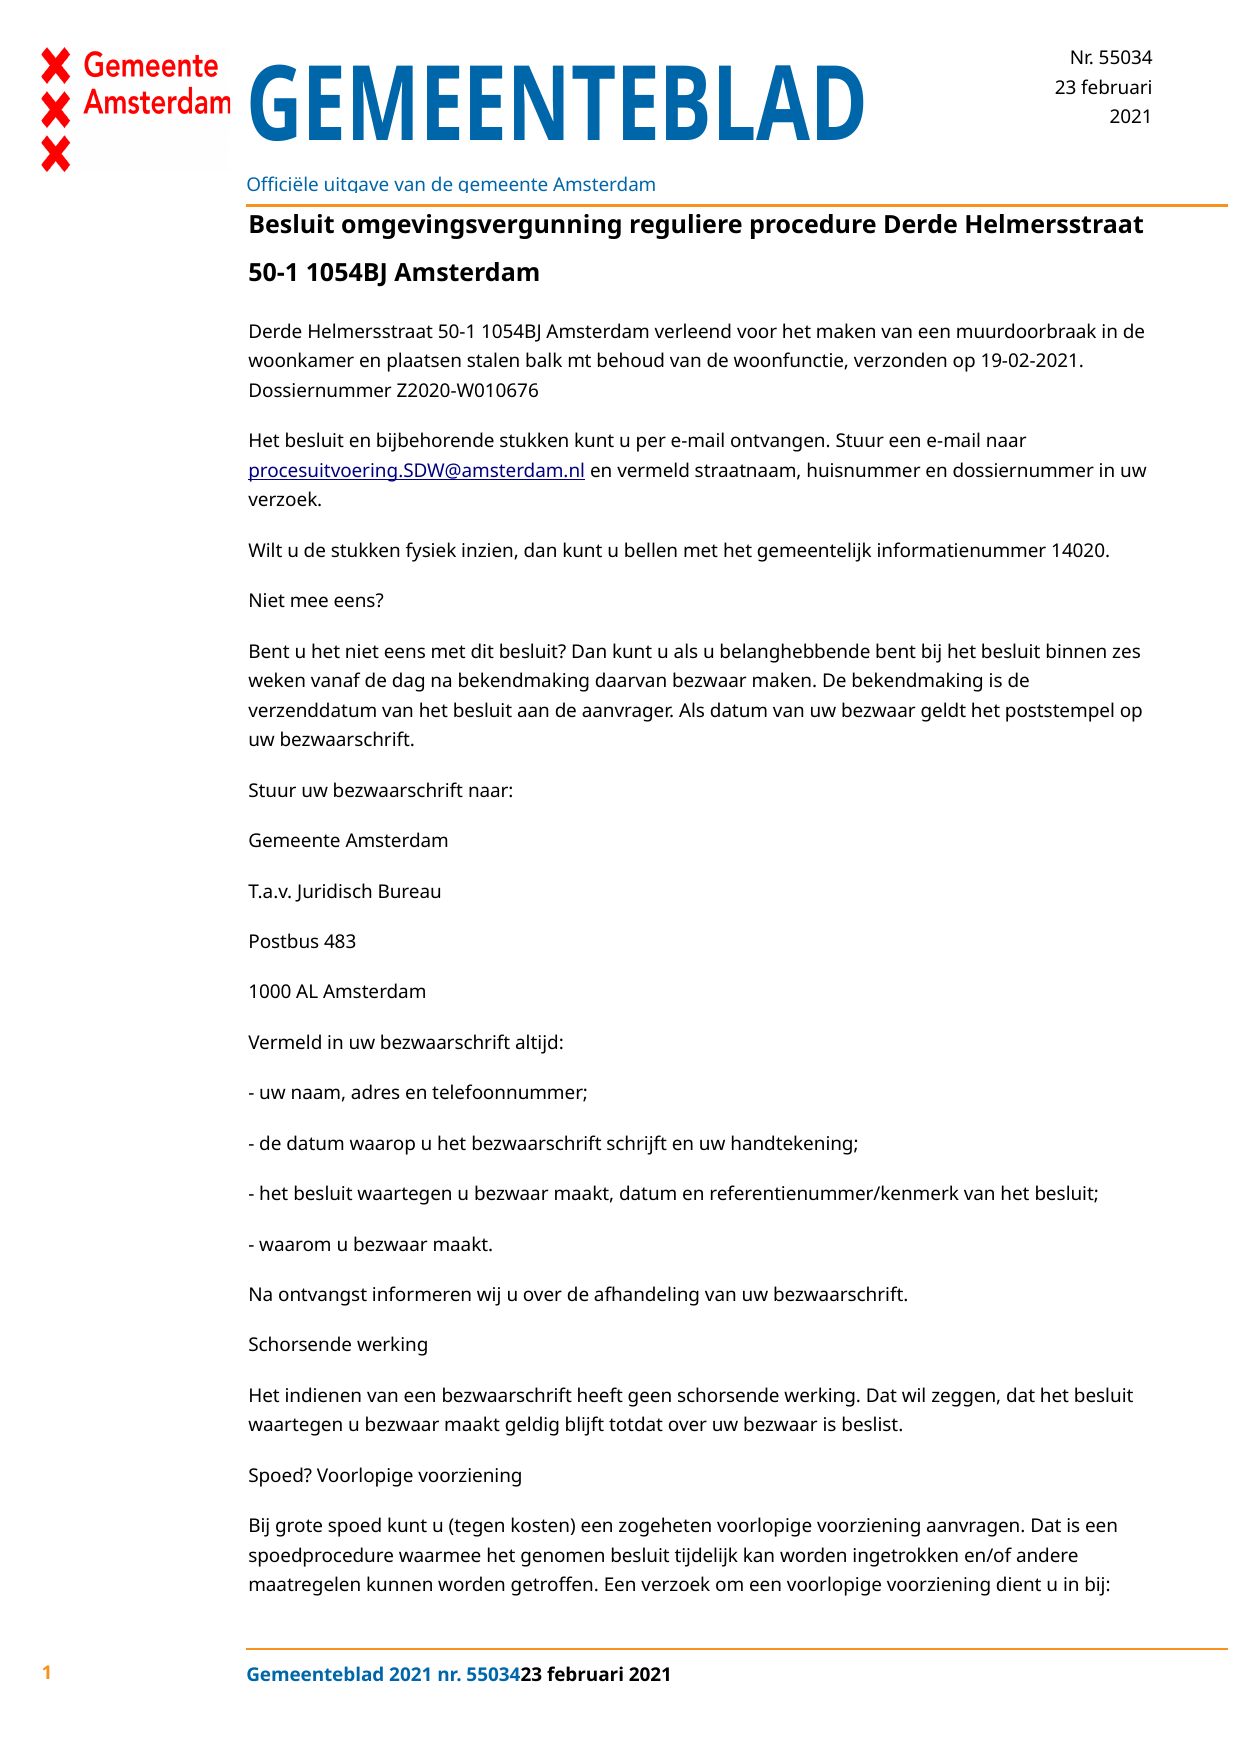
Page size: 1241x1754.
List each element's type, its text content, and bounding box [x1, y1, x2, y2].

text - waarom u bezwaar maakt. [248, 1231, 1152, 1257]
text Besluit omgevingsvergunning reguliere procedure Derde Helmersstraat 50-1 1054BJ Amsterdam [248, 207, 1152, 288]
text 1000 AL Amsterdam [248, 979, 1152, 1004]
picture [41, 47, 231, 172]
text Gemeente Amsterdam [248, 827, 1152, 853]
text Vermeld in uw bezwaarschrift altijd: [248, 1029, 1152, 1055]
text Stuur uw bezwaarschrift naar: [248, 777, 1152, 803]
text - de datum waarop u het bezwaarschrift schrijft en uw handtekening; [248, 1130, 1152, 1156]
text - het besluit waartegen u bezwaar maakt, datum en referentienummer/kenmerk van het besluit; [248, 1180, 1152, 1206]
text Bij grote spoed kunt u (tegen kosten) een zogeheten voorlopige voorziening aanvragen. Dat is een spoedprocedure waarmee het genomen besluit tijdelijk kan worden ingetrokken en/of andere maatregelen kunnen worden getroffen. Een verzoek om een voorlopige voorziening dient u in bij: [248, 1512, 1152, 1597]
text Het besluit en bijbehorende stukken kunt u per e-mail ontvangen. Stuur een e-mail naar procesuitvoering.SDW@amsterdam.nl en vermeld straatnaam, huisnummer en dossiernummer in uw verzoek. [248, 427, 1152, 512]
text Spoed? Voorlopige voorziening [248, 1462, 1152, 1488]
text Wilt u de stukken fysiek inzien, dan kunt u bellen met het gemeentelijk informatienummer 14020. [248, 537, 1152, 563]
text - uw naam, adres en telefoonnummer; [248, 1079, 1152, 1105]
text Postbus 483 [248, 928, 1152, 954]
text Na ontvangst informeren wij u over de afhandeling van uw bezwaarschrift. [248, 1281, 1152, 1307]
text T.a.v. Juridisch Bureau [248, 878, 1152, 904]
text Het indienen van een bezwaarschrift heeft geen schorsende werking. Dat wil zeggen, dat het besluit waartegen u bezwaar maakt geldig blijft totdat over uw bezwaar is beslist. [248, 1382, 1152, 1437]
text Derde Helmersstraat 50-1 1054BJ Amsterdam verleend voor het maken van een muurdoorbraak in de woonkamer en plaatsen stalen balk mt behoud van de woonfunctie, verzonden op 19-02-2021. Dossiernummer Z2020-W010676 [248, 318, 1152, 403]
text Bent u het niet eens met dit besluit? Dan kunt u als u belanghebbende bent bij het besluit binnen zes weken vanaf de dag na bekendmaking daarvan bezwaar maken. De bekendmaking is de verzenddatum van het besluit aan de aanvrager. Als datum van uw bezwaar geldt het poststempel op uw bezwaarschrift. [248, 638, 1152, 752]
text Schorsende werking [248, 1332, 1152, 1357]
text Niet mee eens? [248, 587, 1152, 613]
